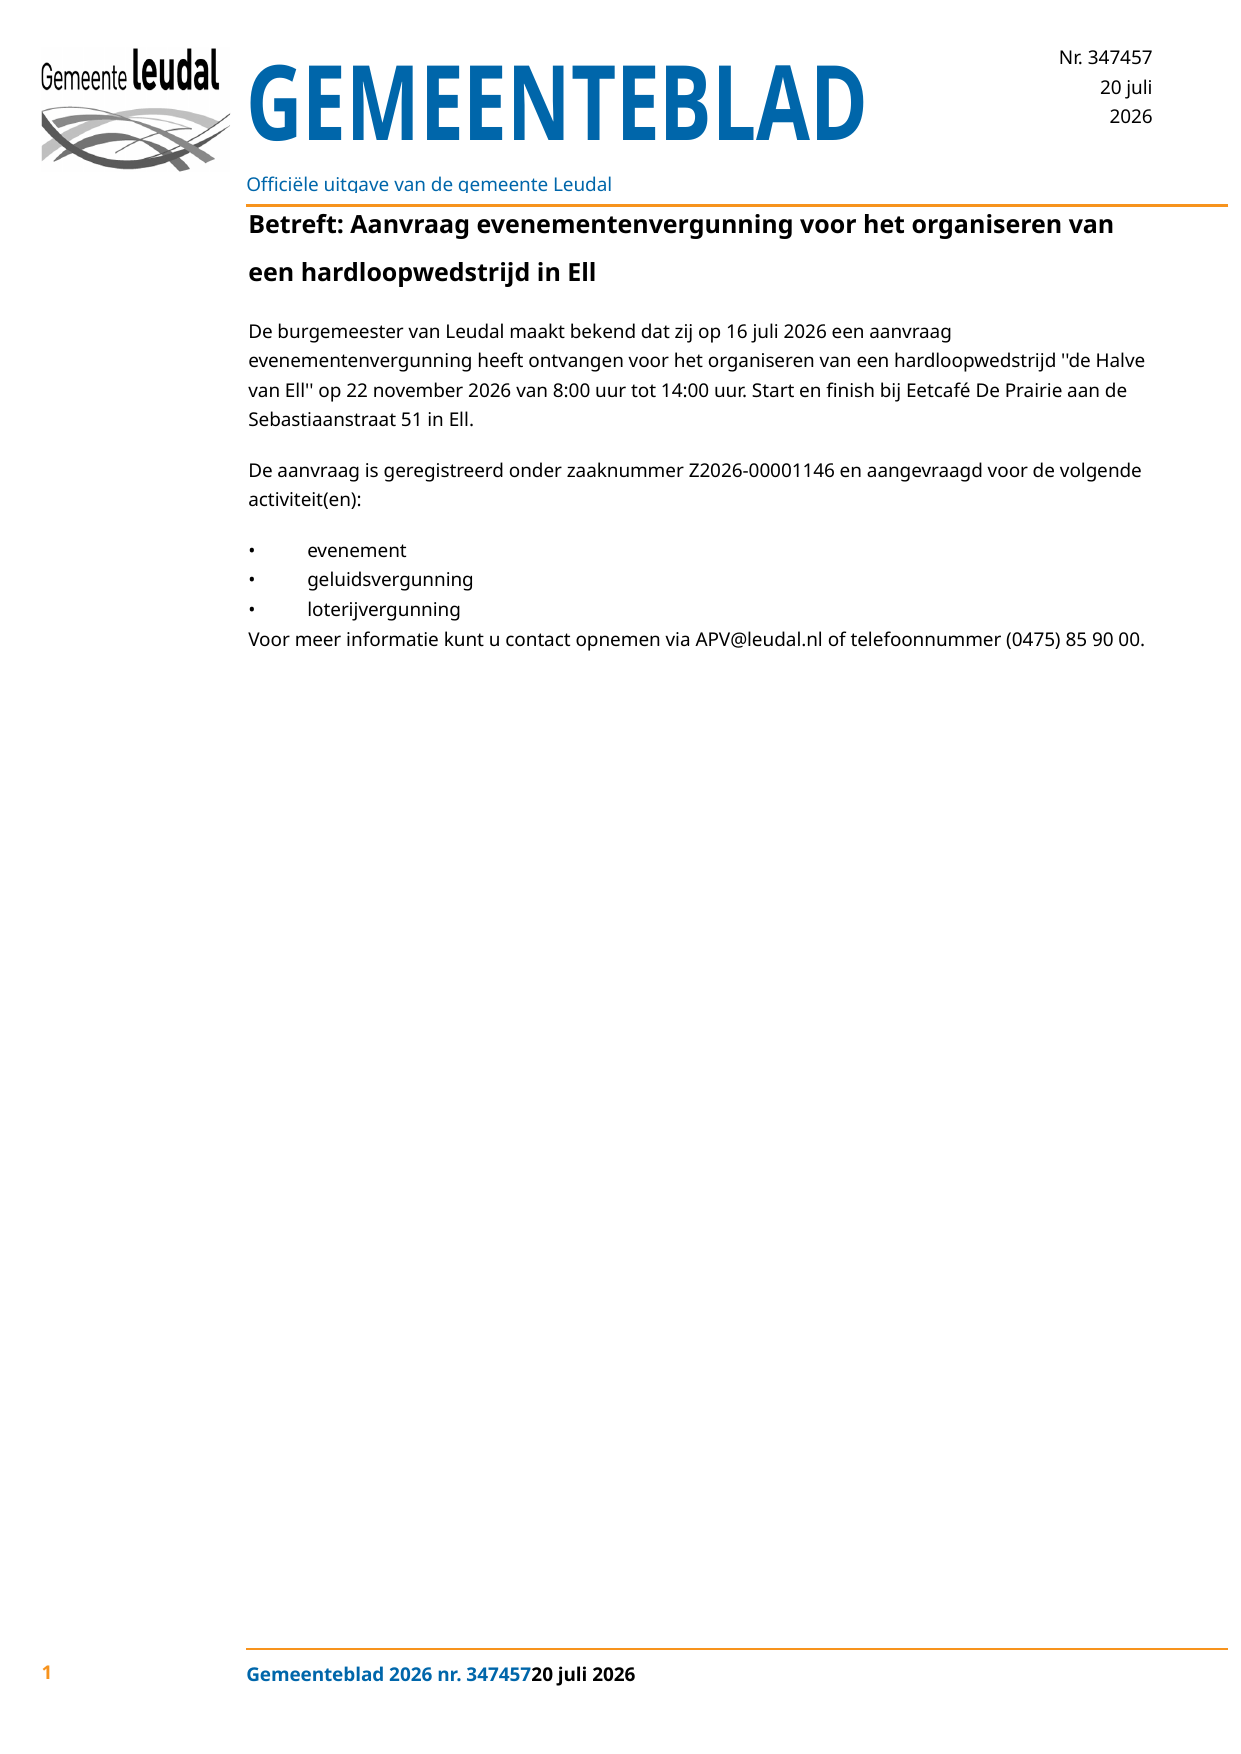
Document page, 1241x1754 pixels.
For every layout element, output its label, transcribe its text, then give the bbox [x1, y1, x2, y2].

text De burgemeester van Leudal maakt bekend dat zij op 16 juli 2026 een aanvraag evenementenvergunning heeft ontvangen voor het organiseren van een hardloopwedstrijd ''de Halve van Ell'' op 22 november 2026 van 8:00 uur tot 14:00 uur. Start en finish bij Eetcafé De Prairie aan de Sebastiaanstraat 51 in Ell. [248, 318, 1152, 432]
text Betreft: Aanvraag evenementenvergunning voor het organiseren van een hardloopwedstrijd in Ell [248, 207, 1152, 288]
picture [41, 47, 231, 172]
list evenement [248, 537, 1152, 563]
text Voor meer informatie kunt u contact opnemen via APV@leudal.nl of telefoonnummer (0475) 85 90 00. [248, 626, 1152, 652]
text De aanvraag is geregistreerd onder zaaknummer Z2026-00001146 en aangevraagd voor de volgende activiteit(en): [248, 457, 1152, 512]
list geluidsvergunning [248, 567, 1152, 592]
list loterijvergunning [248, 596, 1152, 622]
